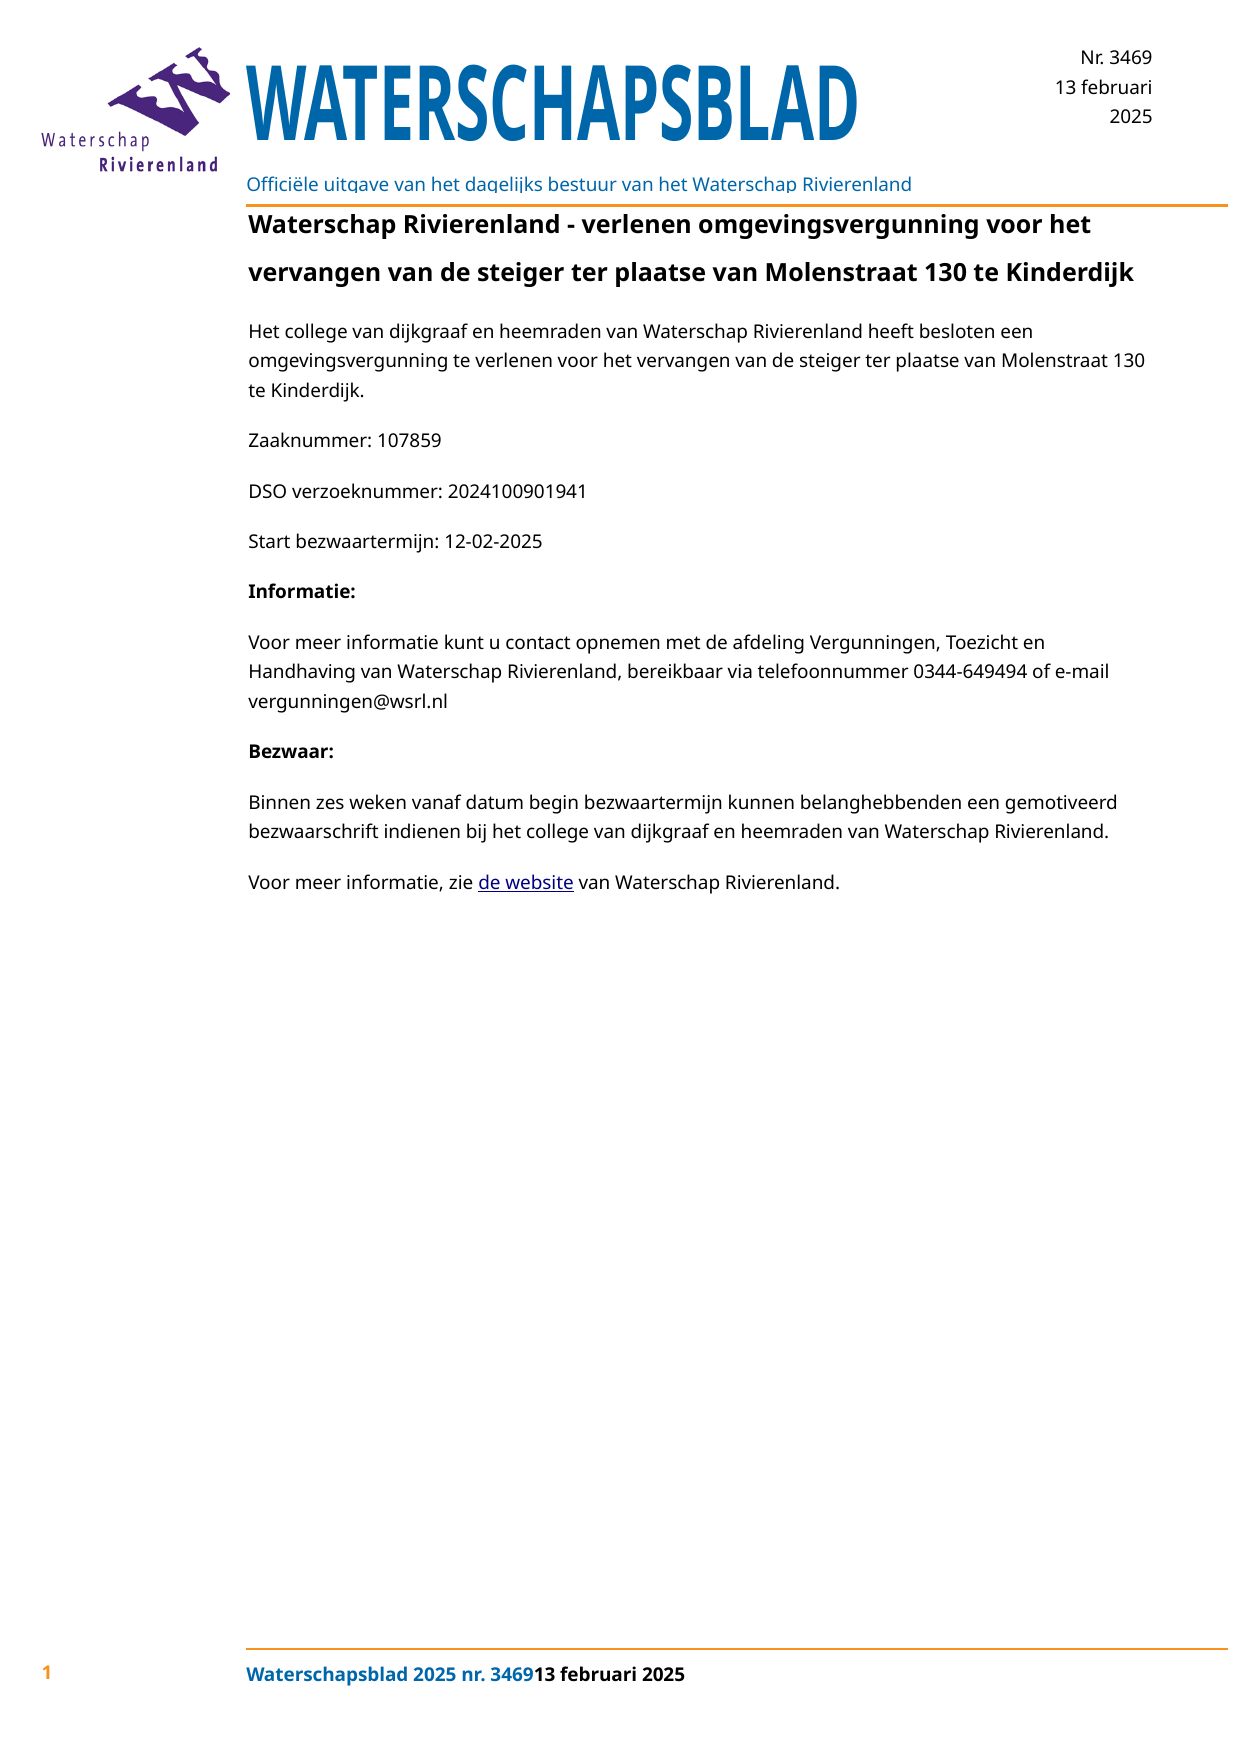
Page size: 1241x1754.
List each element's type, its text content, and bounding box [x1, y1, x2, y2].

text Voor meer informatie, zie de website van Waterschap Rivierenland. [248, 869, 1152, 895]
text Informatie: [248, 579, 1152, 604]
text Start bezwaartermijn: 12-02-2025 [248, 528, 1152, 554]
text Bezwaar: [248, 739, 1152, 764]
text DSO verzoeknummer: 2024100901941 [248, 478, 1152, 504]
text Zaaknummer: 107859 [248, 427, 1152, 453]
text Waterschap Rivierenland - verlenen omgevingsvergunning voor het vervangen van de steiger ter plaatse van Molenstraat 130 te Kinderdijk [248, 207, 1152, 288]
text Binnen zes weken vanaf datum begin bezwaartermijn kunnen belanghebbenden een gemotiveerd bezwaarschrift indienen bij het college van dijkgraaf en heemraden van Waterschap Rivierenland. [248, 789, 1152, 844]
picture [41, 47, 231, 172]
text Het college van dijkgraaf en heemraden van Waterschap Rivierenland heeft besloten een omgevingsvergunning te verlenen voor het vervangen van de steiger ter plaatse van Molenstraat 130 te Kinderdijk. [248, 318, 1152, 403]
text Voor meer informatie kunt u contact opnemen met de afdeling Vergunningen, Toezicht en Handhaving van Waterschap Rivierenland, bereikbaar via telefoonnummer 0344-649494 of e-mail vergunningen@wsrl.nl [248, 629, 1152, 714]
